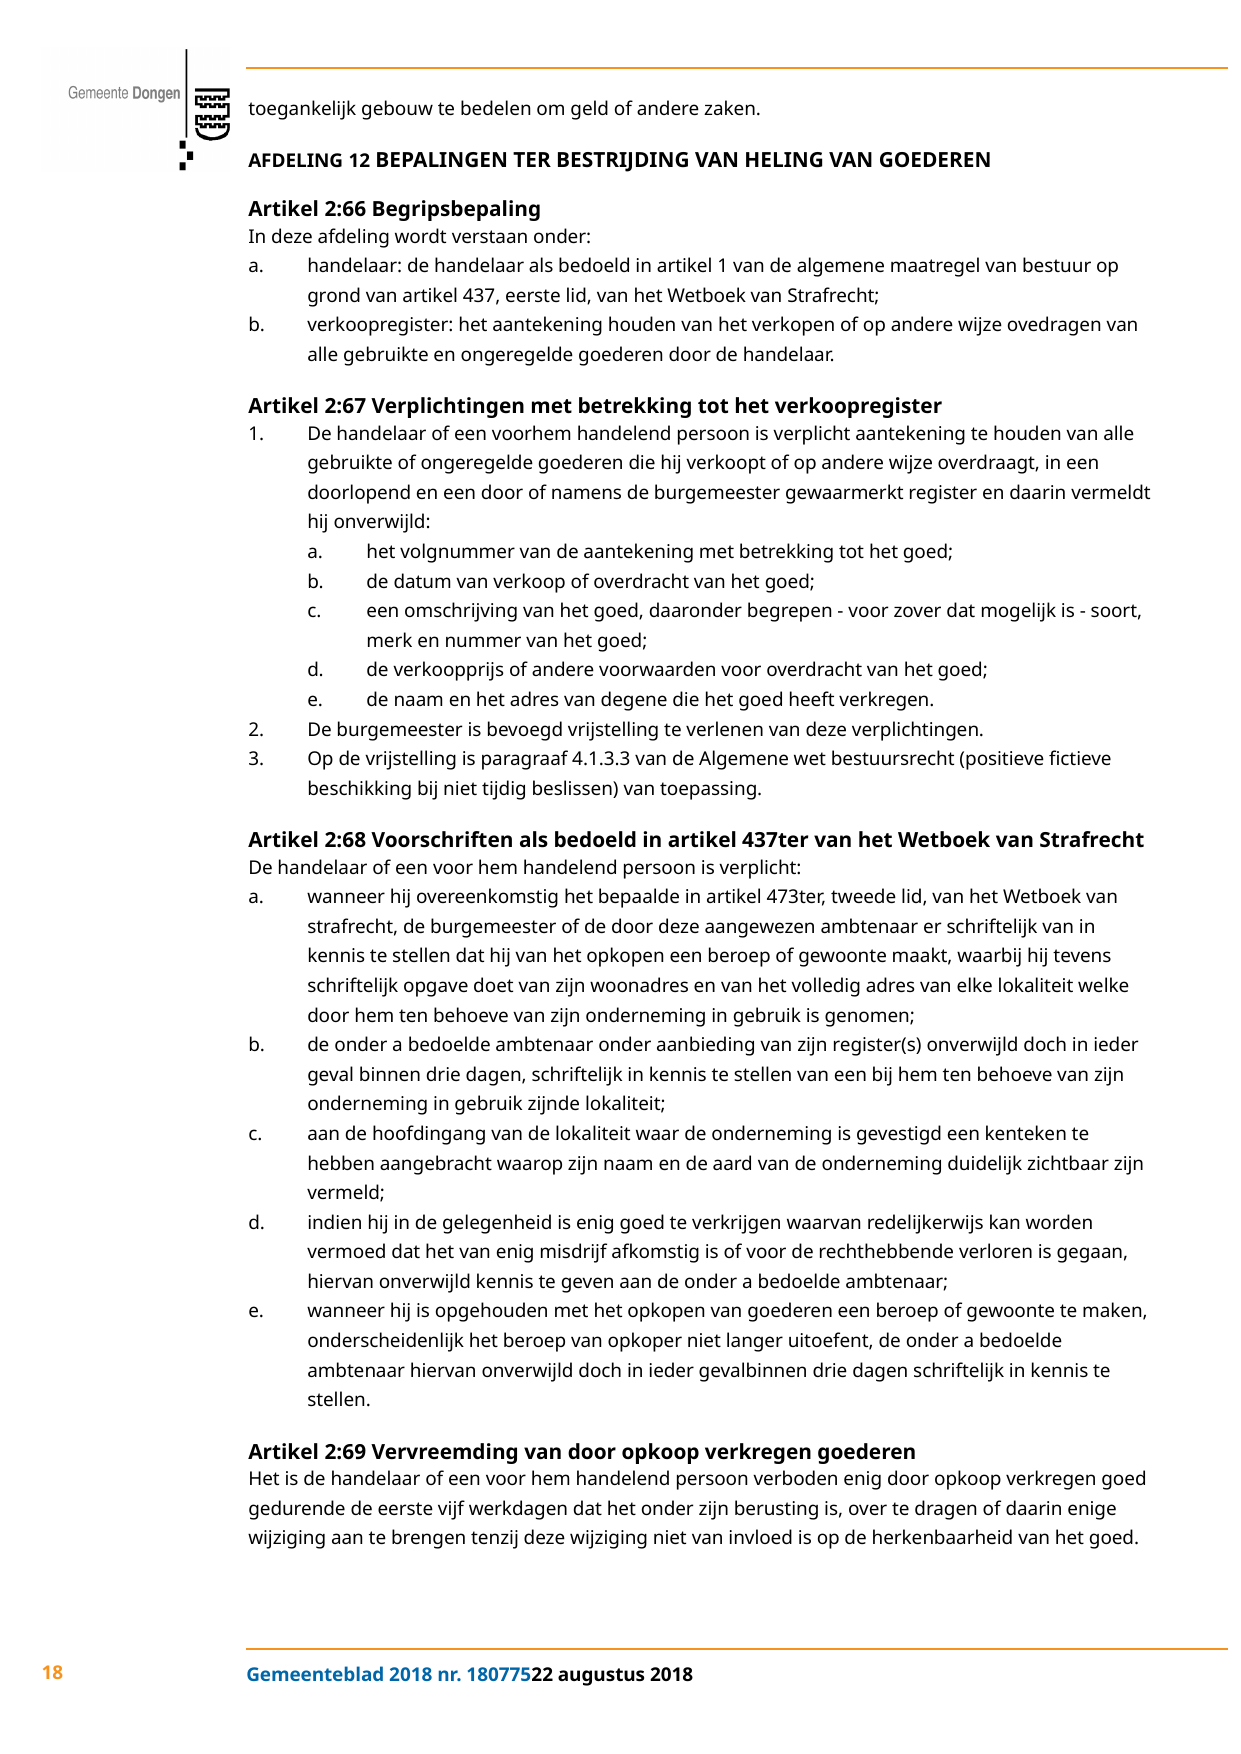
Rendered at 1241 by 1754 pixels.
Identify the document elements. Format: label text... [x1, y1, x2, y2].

text Artikel 2:69 Vervreemding van door opkoop verkregen goederen [248, 1437, 1152, 1465]
list handelaar: de handelaar als bedoeld in artikel 1 van de algemene maatregel van bestuur op grond van artikel 437, eerste lid, van het Wetboek van Strafrecht; [248, 252, 1152, 308]
list de verkoopprijs of andere voorwaarden voor overdracht van het goed; [307, 657, 1152, 682]
list de datum van verkoop of overdracht van het goed; [307, 568, 1152, 594]
text De handelaar of een voor hem handelend persoon is verplicht: [248, 854, 1152, 879]
list wanneer hij overeenkomstig het bepaalde in artikel 473ter, tweede lid, van het Wetboek van strafrecht, de burgemeester of de door deze aangewezen ambtenaar er schriftelijk van in kennis te stellen dat hij van het opkopen een beroep of gewoonte maakt, waarbij hij tevens schriftelijk opgave doet van zijn woonadres en van het volledig adres van elke lokaliteit welke door hem ten behoeve van zijn onderneming in gebruik is genomen; [248, 883, 1152, 1027]
list De handelaar of een voorhem handelend persoon is verplicht aantekening te houden van alle gebruikte of ongeregelde goederen die hij verkoopt of op andere wijze overdraagt, in een doorlopend en een door of namens de burgemeester gewaarmerkt register en daarin vermeldt hij onverwijld: [248, 420, 1152, 534]
list de naam en het adres van degene die het goed heeft verkregen. [307, 686, 1152, 712]
text toegankelijk gebouw te bedelen om geld of andere zaken. [248, 95, 1152, 121]
list De burgemeester is bevoegd vrijstelling te verlenen van deze verplichtingen. [248, 716, 1152, 742]
text Artikel 2:66 Begripsbepaling [248, 194, 1152, 223]
text AFDELING 12 BEPALINGEN TER BESTRIJDING VAN HELING VAN GOEDEREN [248, 145, 1152, 173]
list een omschrijving van het goed, daaronder begrepen - voor zover dat mogelijk is - soort, merk en nummer van het goed; [307, 597, 1152, 653]
picture [41, 47, 231, 172]
text In deze afdeling wordt verstaan onder: [248, 223, 1152, 248]
list aan de hoofdingang van de lokaliteit waar de onderneming is gevestigd een kenteken te hebben aangebracht waarop zijn naam en de aard van de onderneming duidelijk zichtbaar zijn vermeld; [248, 1120, 1152, 1205]
text Artikel 2:68 Voorschriften als bedoeld in artikel 437ter van het Wetboek van Strafrecht [248, 825, 1152, 854]
list de onder a bedoelde ambtenaar onder aanbieding van zijn register(s) onverwijld doch in ieder geval binnen drie dagen, schriftelijk in kennis te stellen van een bij hem ten behoeve van zijn onderneming in gebruik zijnde lokaliteit; [248, 1031, 1152, 1116]
list wanneer hij is opgehouden met het opkopen van goederen een beroep of gewoonte te maken, onderscheidenlijk het beroep van opkoper niet langer uitoefent, de onder a bedoelde ambtenaar hiervan onverwijld doch in ieder gevalbinnen drie dagen schriftelijk in kennis te stellen. [248, 1298, 1152, 1412]
list verkoopregister: het aantekening houden van het verkopen of op andere wijze ovedragen van alle gebruikte en ongeregelde goederen door de handelaar. [248, 312, 1152, 367]
text Het is de handelaar of een voor hem handelend persoon verboden enig door opkoop verkregen goed gedurende de eerste vijf werkdagen dat het onder zijn berusting is, over te dragen of daarin enige wijziging aan te brengen tenzij deze wijziging niet van invloed is op de herkenbaarheid van het goed. [248, 1465, 1152, 1550]
list Op de vrijstelling is paragraaf 4.1.3.3 van de Algemene wet bestuursrecht (positieve fictieve beschikking bij niet tijdig beslissen) van toepassing. [248, 745, 1152, 801]
list het volgnummer van de aantekening met betrekking tot het goed; [307, 538, 1152, 564]
text Artikel 2:67 Verplichtingen met betrekking tot het verkoopregister [248, 392, 1152, 420]
list indien hij in de gelegenheid is enig goed te verkrijgen waarvan redelijkerwijs kan worden vermoed dat het van enig misdrijf afkomstig is of voor de rechthebbende verloren is gegaan, hiervan onverwijld kennis te geven aan de onder a bedoelde ambtenaar; [248, 1209, 1152, 1294]
